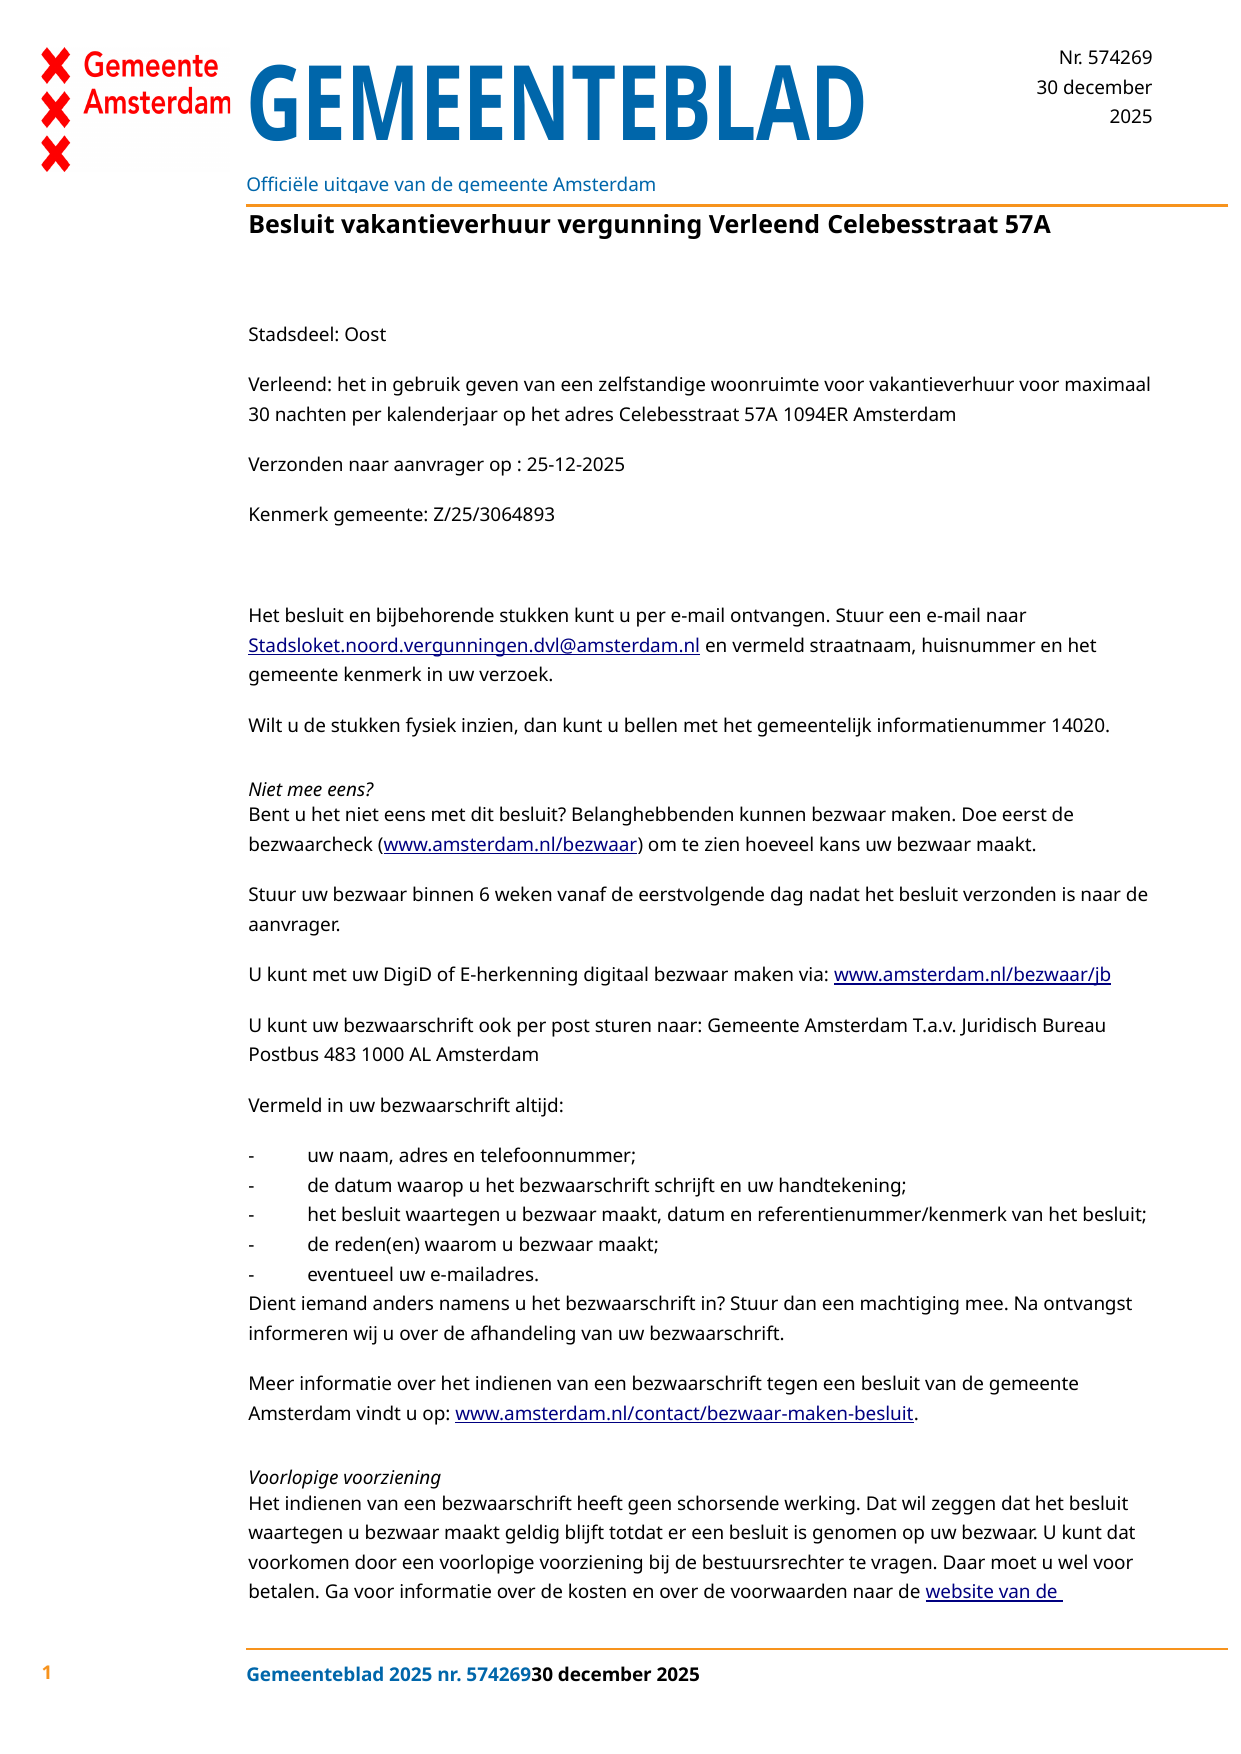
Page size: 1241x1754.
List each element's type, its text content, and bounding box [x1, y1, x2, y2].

list de reden(en) waarom u bezwaar maakt; [248, 1231, 1152, 1257]
text Het indienen van een bezwaarschrift heeft geen schorsende werking. Dat wil zeggen dat het besluit waartegen u bezwaar maakt geldig blijft totdat er een besluit is genomen op uw bezwaar. U kunt dat voorkomen door een voorlopige voorziening bij de bestuursrechter te vragen. Daar moet u wel voor betalen. Ga voor informatie over de kosten en over de voorwaarden naar de website van de [248, 1490, 1152, 1604]
text Voorlopige voorziening [248, 1464, 1152, 1490]
list eventueel uw e-mailadres. [248, 1261, 1152, 1287]
text U kunt uw bezwaarschrift ook per post sturen naar: Gemeente Amsterdam T.a.v. Juridisch Bureau Postbus 483 1000 AL Amsterdam [248, 1012, 1152, 1067]
text Meer informatie over het indienen van een bezwaarschrift tegen een besluit van de gemeente Amsterdam vindt u op: www.amsterdam.nl/contact/bezwaar-maken-besluit. [248, 1370, 1152, 1426]
text U kunt met uw DigiD of E-herkenning digitaal bezwaar maken via: www.amsterdam.nl/bezwaar/jb [248, 962, 1152, 987]
text Het besluit en bijbehorende stukken kunt u per e-mail ontvangen. Stuur een e-mail naar Stadsloket.noord.vergunningen.dvl@amsterdam.nl en vermeld straatnaam, huisnummer en het gemeente kenmerk in uw verzoek. [248, 602, 1152, 687]
text Besluit vakantieverhuur vergunning Verleend Celebesstraat 57A [248, 207, 1152, 241]
text Vermeld in uw bezwaarschrift altijd: [248, 1092, 1152, 1118]
picture [41, 47, 231, 172]
list uw naam, adres en telefoonnummer; [248, 1142, 1152, 1168]
text Verleend: het in gebruik geven van een zelfstandige woonruimte voor vakantieverhuur voor maximaal 30 nachten per kalenderjaar op het adres Celebesstraat 57A 1094ER Amsterdam [248, 371, 1152, 426]
list de datum waarop u het bezwaarschrift schrijft en uw handtekening; [248, 1172, 1152, 1198]
text Stadsdeel: Oost [248, 321, 1152, 346]
text Verzonden naar aanvrager op : 25-12-2025 [248, 451, 1152, 477]
list het besluit waartegen u bezwaar maakt, datum en referentienummer/kenmerk van het besluit; [248, 1202, 1152, 1227]
text Kenmerk gemeente: Z/25/3064893 [248, 502, 1152, 527]
text Wilt u de stukken fysiek inzien, dan kunt u bellen met het gemeentelijk informatienummer 14020. [248, 712, 1152, 738]
text Stuur uw bezwaar binnen 6 weken vanaf de eerstvolgende dag nadat het besluit verzonden is naar de aanvrager. [248, 882, 1152, 937]
text Niet mee eens? [248, 776, 1152, 802]
text Dient iemand anders namens u het bezwaarschrift in? Stuur dan een machtiging mee. Na ontvangst informeren wij u over de afhandeling van uw bezwaarschrift. [248, 1290, 1152, 1346]
text Bent u het niet eens met dit besluit? Belanghebbenden kunnen bezwaar maken. Doe eerst de bezwaarcheck (www.amsterdam.nl/bezwaar) om te zien hoeveel kans uw bezwaar maakt. [248, 802, 1152, 857]
